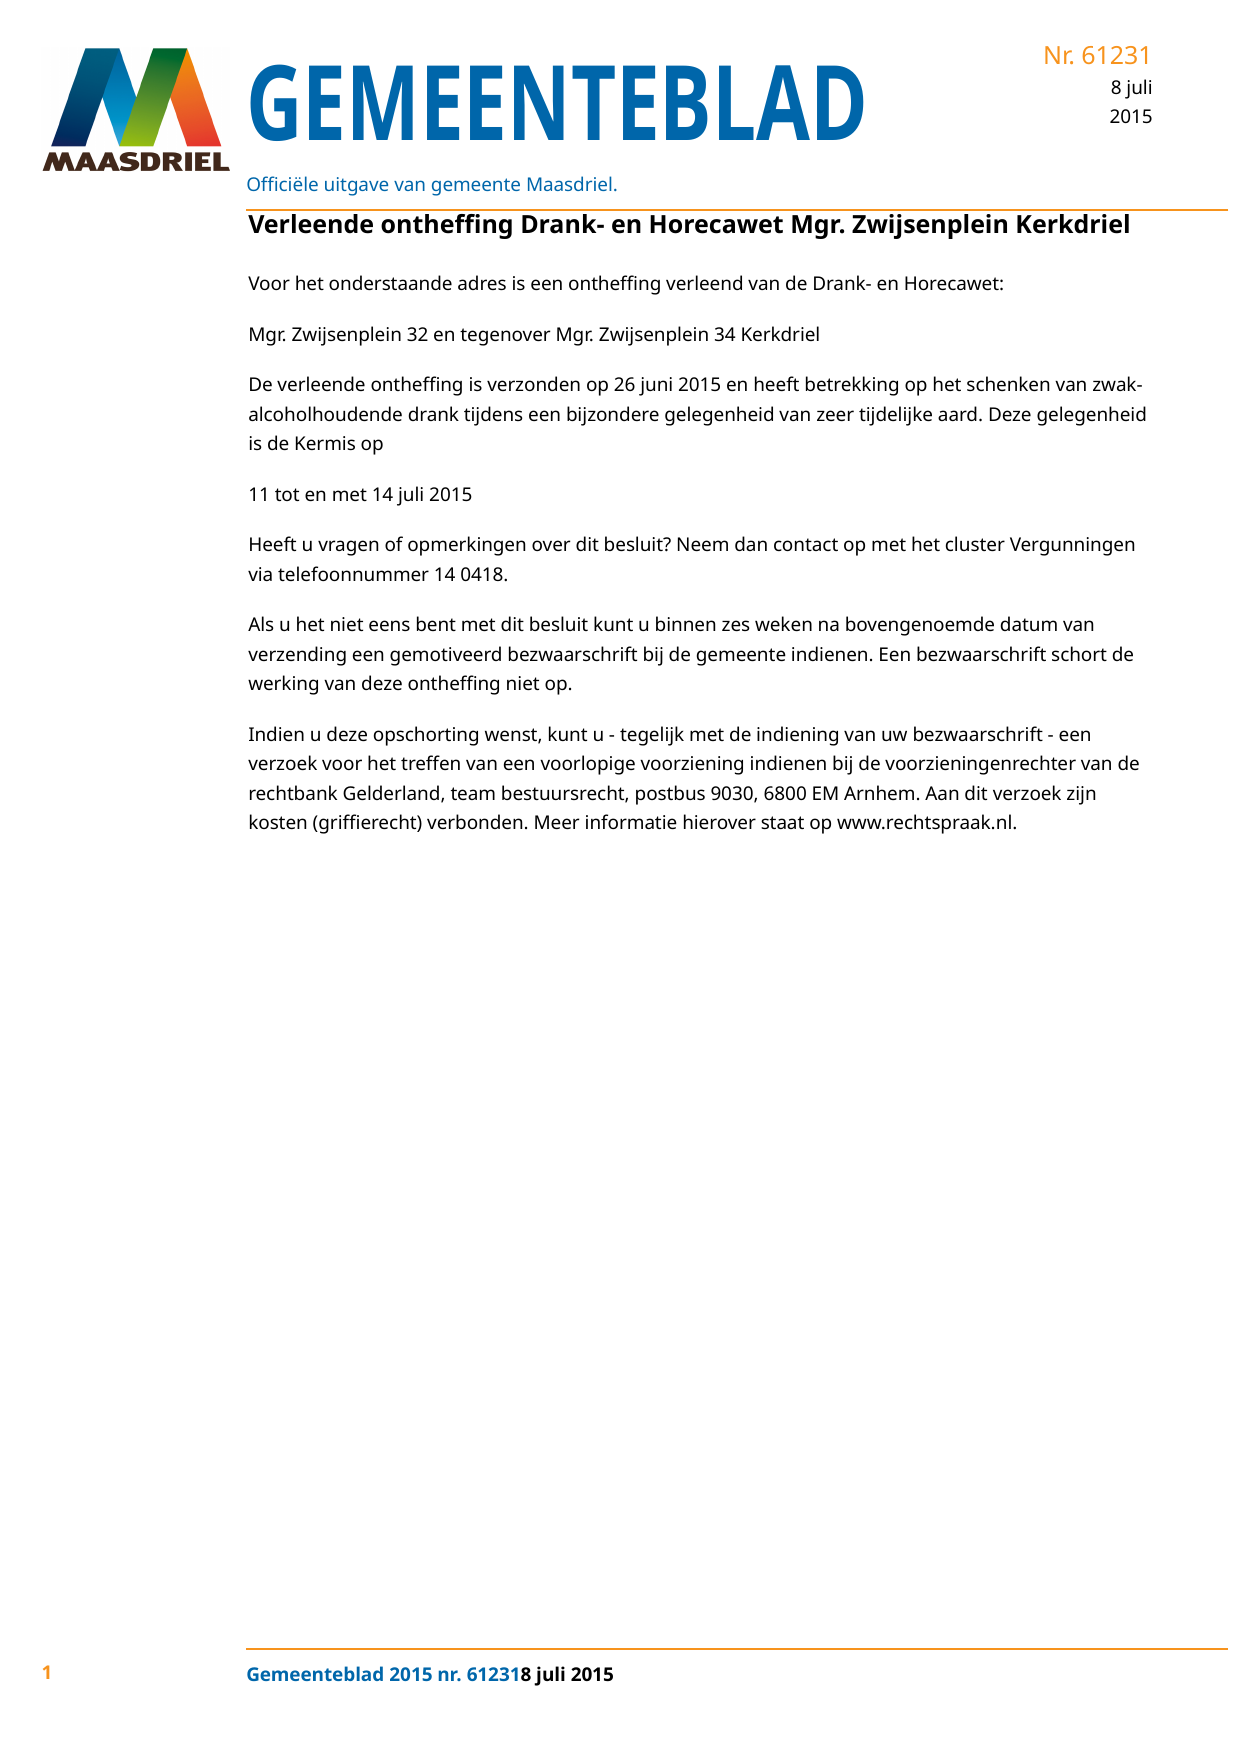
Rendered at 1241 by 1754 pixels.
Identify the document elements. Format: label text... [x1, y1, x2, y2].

text De verleende ontheffing is verzonden op 26 juni 2015 en heeft betrekking op het schenken van zwak-alcoholhoudende drank tijdens een bijzondere gelegenheid van zeer tijdelijke aard. Deze gelegenheid is de Kermis op [248, 371, 1152, 456]
text Indien u deze opschorting wenst, kunt u - tegelijk met de indiening van uw bezwaarschrift - een verzoek voor het treffen van een voorlopige voorziening indienen bij de voorzieningenrechter van de rechtbank Gelderland, team bestuursrecht, postbus 9030, 6800 EM Arnhem. Aan dit verzoek zijn kosten (griffierecht) verbonden. Meer informatie hierover staat op www.rechtspraak.nl. [248, 721, 1152, 835]
text Als u het niet eens bent met dit besluit kunt u binnen zes weken na bovengenoemde datum van verzending een gemotiveerd bezwaarschrift bij de gemeente indienen. Een bezwaarschrift schort de werking van deze ontheffing niet op. [248, 611, 1152, 696]
picture [41, 47, 231, 172]
text 11 tot en met 14 juli 2015 [248, 481, 1152, 506]
text Heeft u vragen of opmerkingen over dit besluit? Neem dan contact op met het cluster Vergunningen via telefoonnummer 14 0418. [248, 531, 1152, 586]
text Mgr. Zwijsenplein 32 en tegenover Mgr. Zwijsenplein 34 Kerkdriel [248, 321, 1152, 346]
text Verleende ontheffing Drank- en Horecawet Mgr. Zwijsenplein Kerkdriel [248, 211, 1152, 241]
text Voor het onderstaande adres is een ontheffing verleend van de Drank- en Horecawet: [248, 270, 1152, 296]
